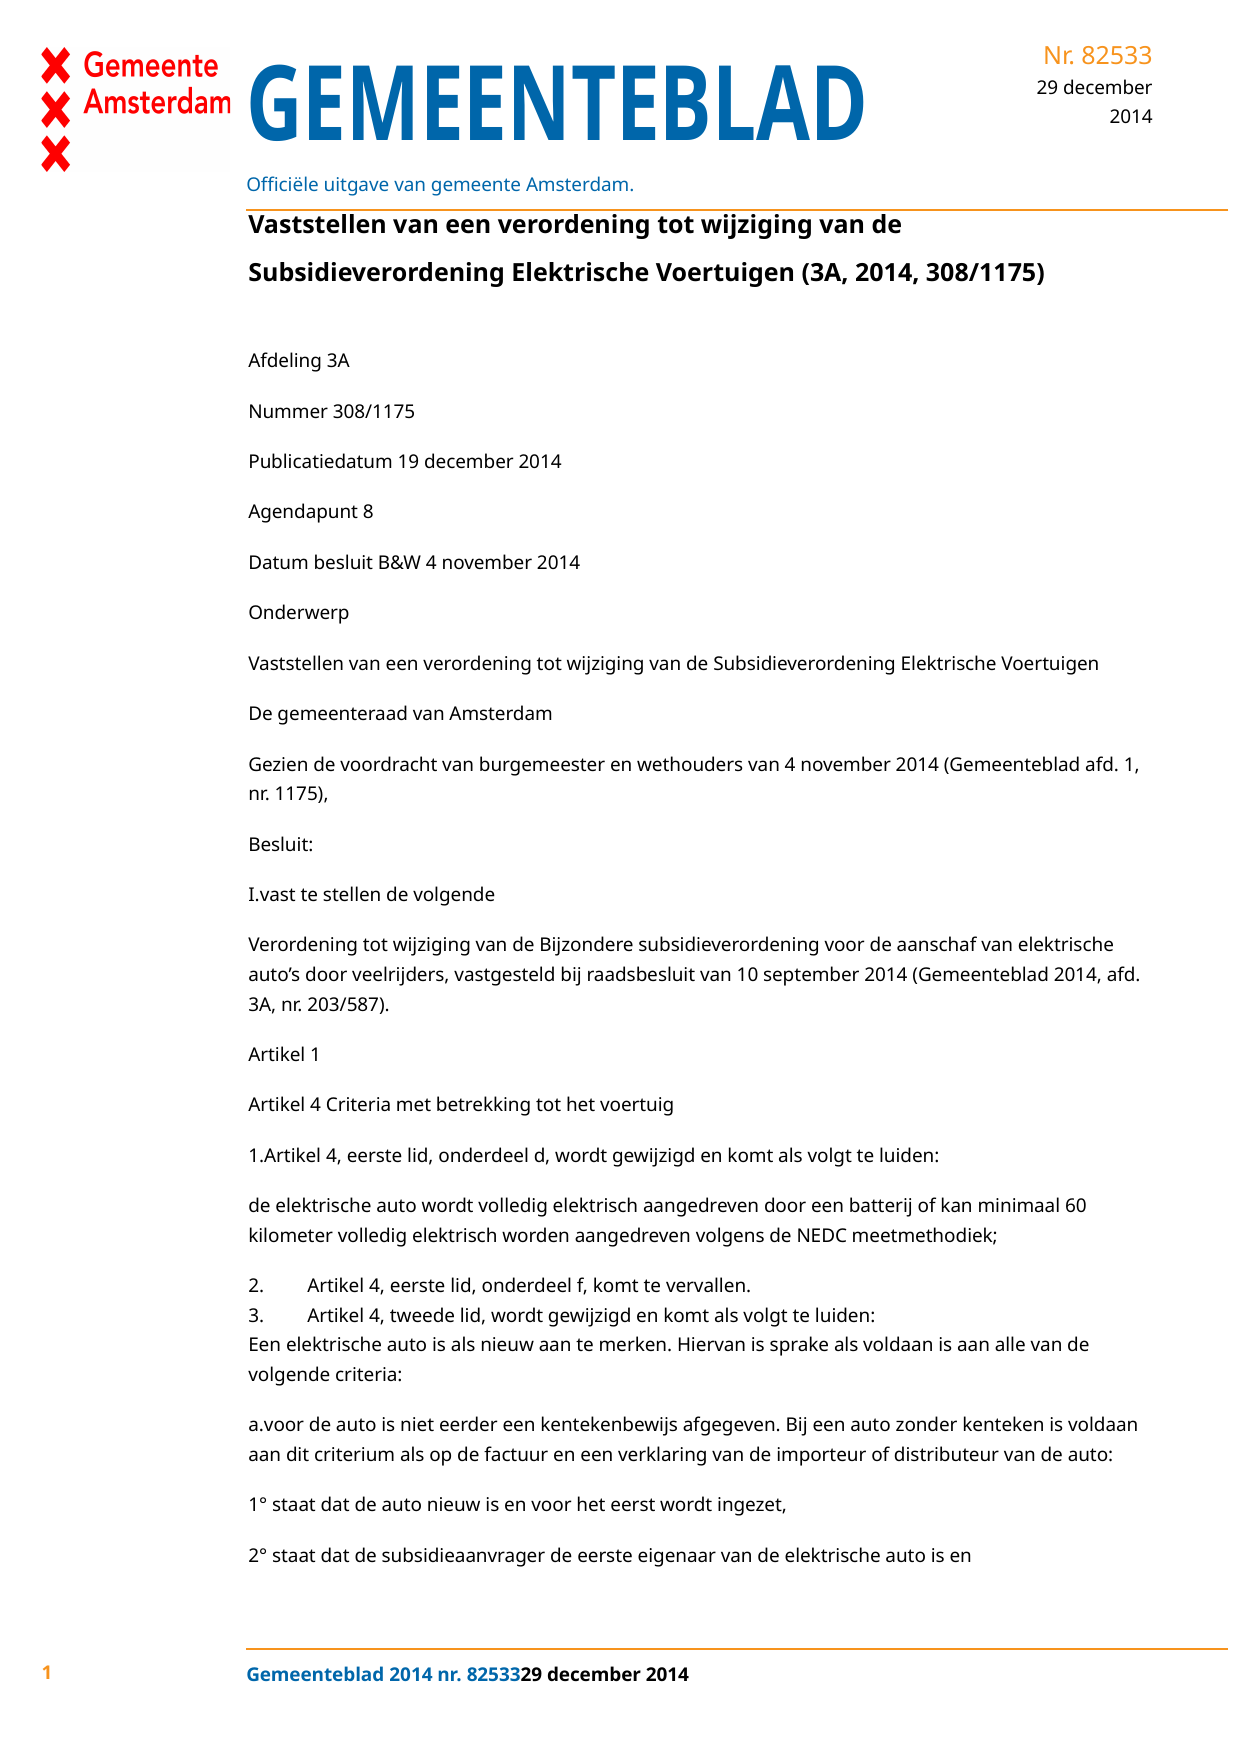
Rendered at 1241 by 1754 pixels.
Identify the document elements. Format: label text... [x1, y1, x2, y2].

text De gemeenteraad van Amsterdam [248, 700, 1152, 726]
text Verordening tot wijziging van de Bijzondere subsidieverordening voor de aanschaf van elektrische auto’s door veelrijders, vastgesteld bij raadsbesluit van 10 september 2014 (Gemeenteblad 2014, afd. 3A, nr. 203/587). [248, 932, 1152, 1017]
text Datum besluit B&W 4 november 2014 [248, 549, 1152, 575]
text Afdeling 3A [248, 347, 1152, 373]
text de elektrische auto wordt volledig elektrisch aangedreven door een batterij of kan minimaal 60 kilometer volledig elektrisch worden aangedreven volgens de NEDC meetmethodiek; [248, 1192, 1152, 1248]
text Vaststellen van een verordening tot wijziging van de Subsidieverordening Elektrische Voertuigen (3A, 2014, 308/1175) [248, 211, 1152, 288]
text Besluit: [248, 831, 1152, 857]
text Artikel 1 [248, 1041, 1152, 1067]
text Gezien de voordracht van burgemeester en wethouders van 4 november 2014 (Gemeenteblad afd. 1, nr. 1175), [248, 751, 1152, 806]
list Artikel 4, eerste lid, onderdeel f, komt te vervallen. [248, 1272, 1152, 1298]
text I.vast te stellen de volgende [248, 881, 1152, 907]
text Nummer 308/1175 [248, 398, 1152, 424]
list Artikel 4, tweede lid, wordt gewijzigd en komt als volgt te luiden: [248, 1302, 1152, 1328]
text Agendapunt 8 [248, 499, 1152, 524]
text 1.Artikel 4, eerste lid, onderdeel d, wordt gewijzigd en komt als volgt te luiden: [248, 1142, 1152, 1168]
text 1° staat dat de auto nieuw is en voor het eerst wordt ingezet, [248, 1492, 1152, 1517]
text 2° staat dat de subsidieaanvrager de eerste eigenaar van de elektrische auto is en [248, 1542, 1152, 1568]
text Artikel 4 Criteria met betrekking tot het voertuig [248, 1092, 1152, 1117]
text Publicatiedatum 19 december 2014 [248, 448, 1152, 474]
text Een elektrische auto is als nieuw aan te merken. Hiervan is sprake als voldaan is aan alle van de volgende criteria: [248, 1332, 1152, 1387]
text Vaststellen van een verordening tot wijziging van de Subsidieverordening Elektrische Voertuigen [248, 650, 1152, 676]
text a.voor de auto is niet eerder een kentekenbewijs afgegeven. Bij een auto zonder kenteken is voldaan aan dit criterium als op de factuur en een verklaring van de importeur of distributeur van de auto: [248, 1412, 1152, 1467]
picture [41, 47, 231, 172]
text Onderwerp [248, 599, 1152, 625]
